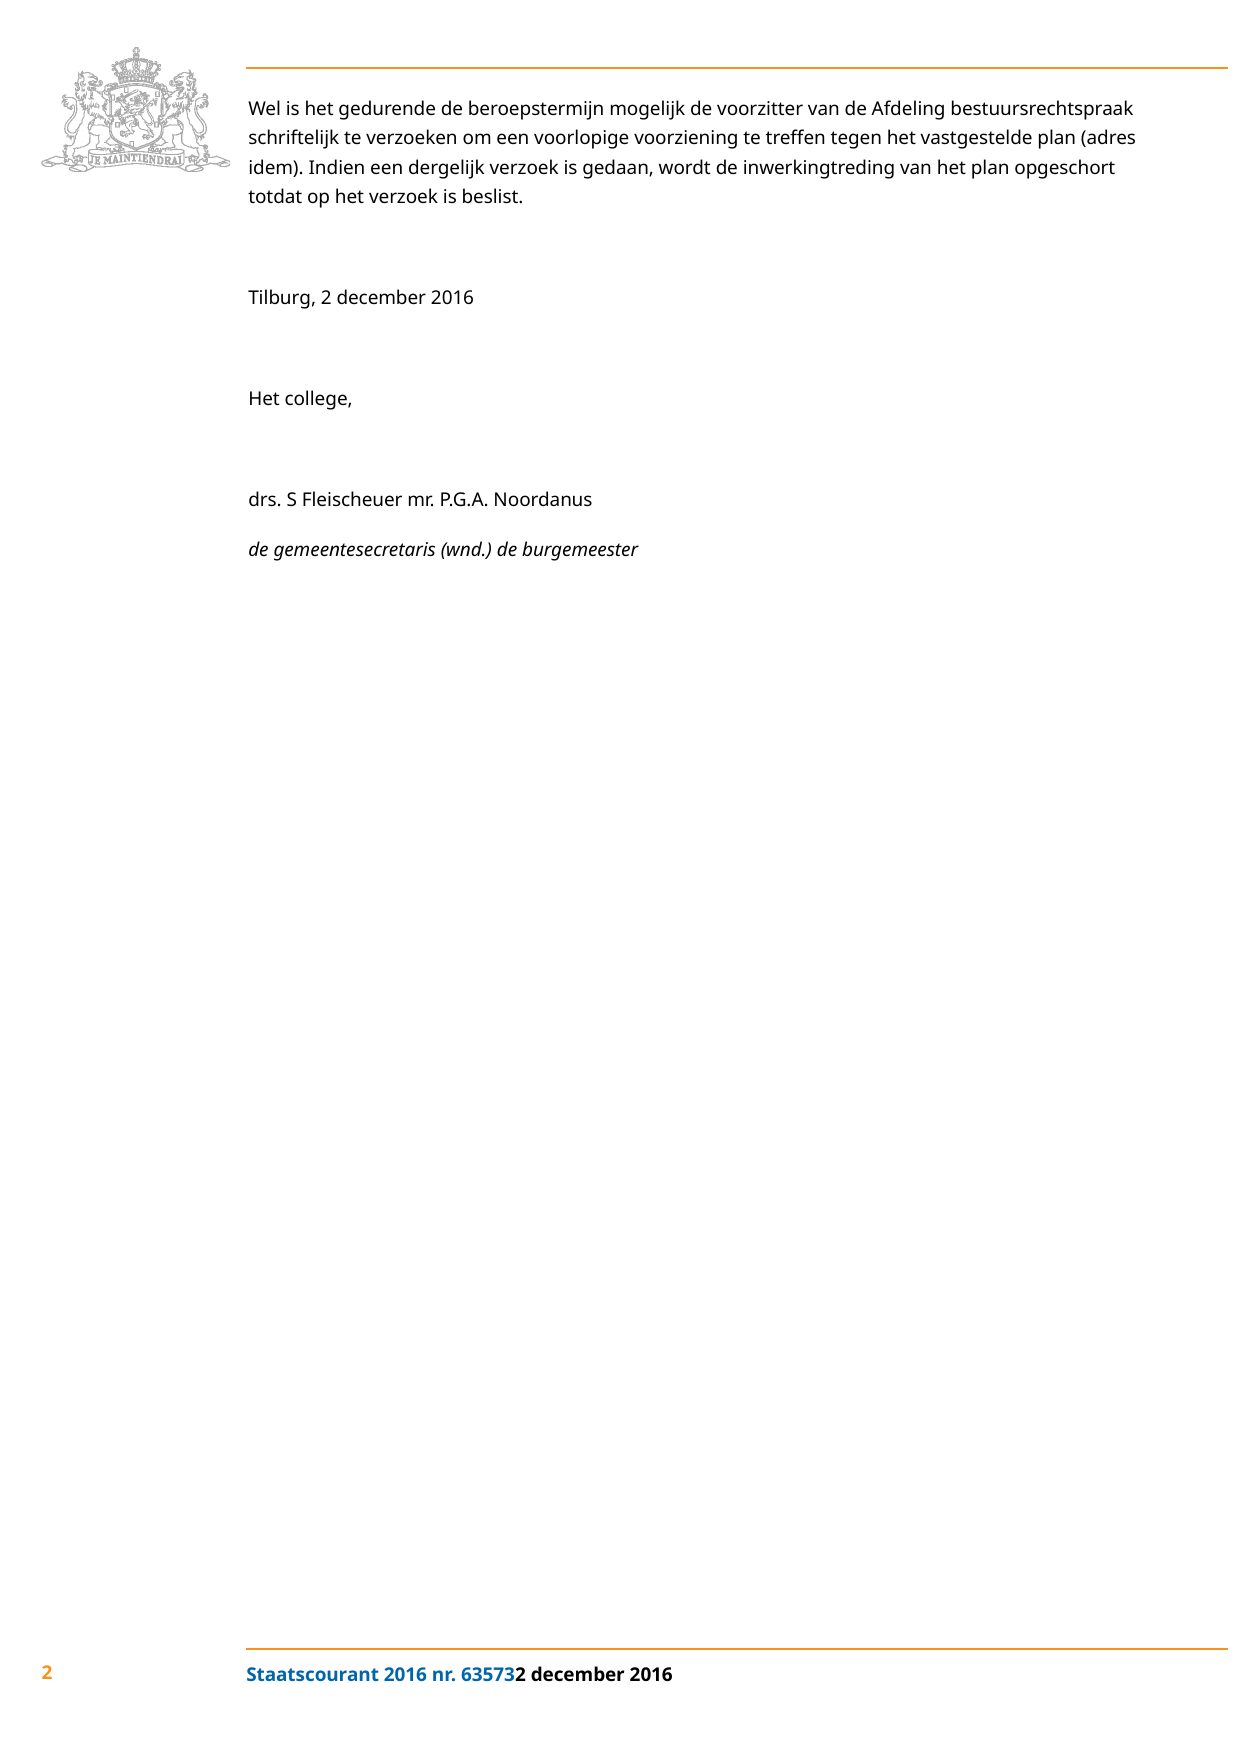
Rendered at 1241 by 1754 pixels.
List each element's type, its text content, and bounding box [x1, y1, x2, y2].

picture [41, 47, 231, 172]
text Tilburg, 2 december 2016 [248, 284, 1152, 310]
text Wel is het gedurende de beroepstermijn mogelijk de voorzitter van de Afdeling bestuursrechtspraak schriftelijk te verzoeken om een voorlopige voorziening te treffen tegen het vastgestelde plan (adres idem). Indien een dergelijk verzoek is gedaan, wordt de inwerkingtreding van het plan opgeschort totdat op het verzoek is beslist. [248, 95, 1152, 209]
text Het college, [248, 385, 1152, 411]
text drs. S Fleischeuer mr. P.G.A. Noordanus [248, 486, 1152, 512]
text de gemeentesecretaris (wnd.) de burgemeester [248, 536, 1152, 562]
